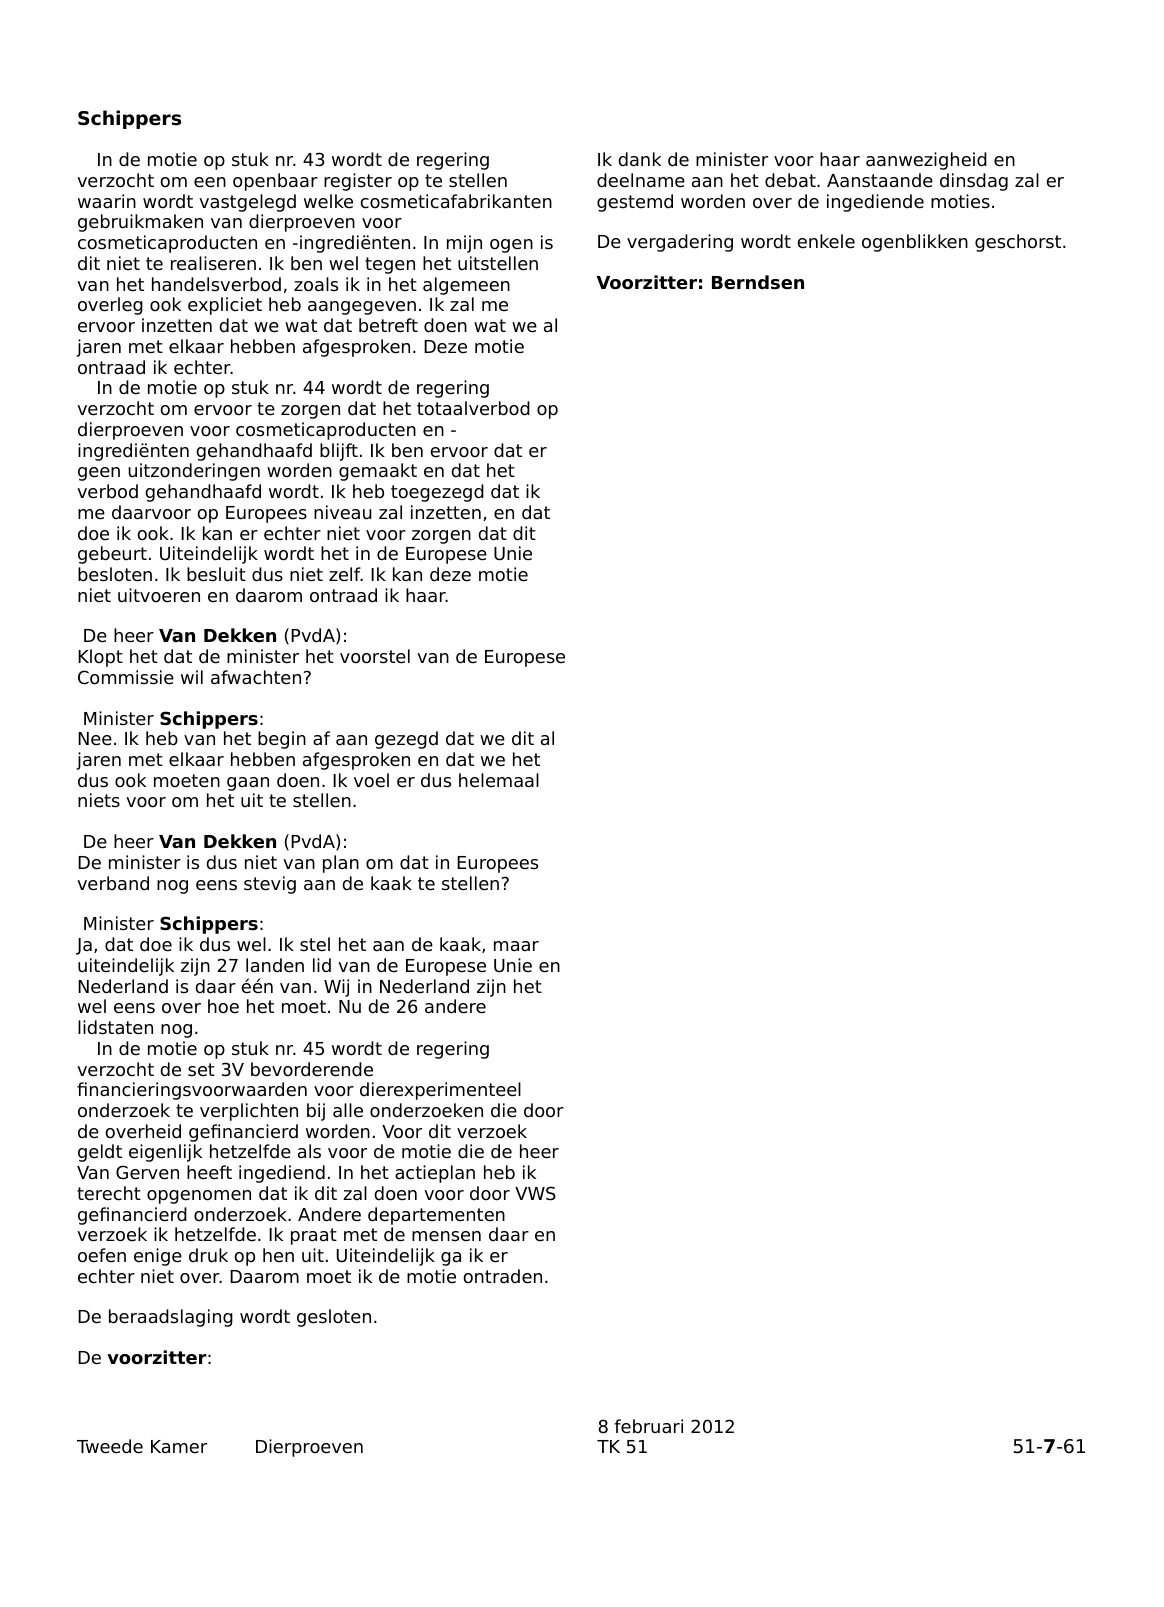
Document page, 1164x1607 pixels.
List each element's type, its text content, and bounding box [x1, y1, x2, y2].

text Nee. Ik heb van het begin af aan gezegd dat we dit al jaren met elkaar hebben afgesproken en dat we het dus ook moeten gaan doen. Ik voel er dus helemaal niets voor om het uit te stellen. [77, 729, 567, 812]
text In de motie op stuk nr. 44 wordt de regering verzocht om ervoor te zorgen dat het totaalverbod op dierproeven voor cosmeticaproducten en -ingrediënten gehandhaafd blijft. Ik ben ervoor dat er geen uitzonderingen worden gemaakt en dat het verbod gehandhaafd wordt. Ik heb toegezegd dat ik me daarvoor op Europees niveau zal inzetten, en dat doe ik ook. Ik kan er echter niet voor zorgen dat dit gebeurt. Uiteindelijk wordt het in de Europese Unie besloten. Ik besluit dus niet zelf. Ik kan deze motie niet uitvoeren en daarom ontraad ik haar. [77, 378, 567, 606]
text De heer Van Dekken (PvdA): [77, 626, 567, 647]
text De vergadering wordt enkele ogenblikken geschorst. [596, 232, 1087, 253]
text Ik dank de minister voor haar aanwezigheid en deelname aan het debat. Aanstaande dinsdag zal er gestemd worden over de ingediende moties. [596, 150, 1087, 212]
text Minister Schippers: [77, 914, 567, 935]
text In de motie op stuk nr. 45 wordt de regering verzocht de set 3V bevorderende financieringsvoorwaarden voor dierexperimenteel onderzoek te verplichten bij alle onderzoeken die door de overheid gefinancierd worden. Voor dit verzoek geldt eigenlijk hetzelfde als voor de motie die de heer Van Gerven heeft ingediend. In het actieplan heb ik terecht opgenomen dat ik dit zal doen voor door VWS gefinancierd onderzoek. Andere departementen verzoek ik hetzelfde. Ik praat met de mensen daar en oefen enige druk op hen uit. Uiteindelijk ga ik er echter niet over. Daarom moet ik de motie ontraden. [77, 1039, 567, 1287]
text De voorzitter: [77, 1348, 567, 1369]
text Klopt het dat de minister het voorstel van de Europese Commissie wil afwachten? [77, 647, 567, 688]
text De heer Van Dekken (PvdA): [77, 832, 567, 853]
text Voorzitter: Berndsen [596, 273, 1087, 294]
text De beraadslaging wordt gesloten. [77, 1307, 567, 1328]
text In de motie op stuk nr. 43 wordt de regering verzocht om een openbaar register op te stellen waarin wordt vastgelegd welke cosmeticafabrikanten gebruikmaken van dierproeven voor cosmeticaproducten en -ingrediënten. In mijn ogen is dit niet te realiseren. Ik ben wel tegen het uitstellen van het handelsverbod, zoals ik in het algemeen overleg ook expliciet heb aangegeven. Ik zal me ervoor inzetten dat we wat dat betreft doen wat we al jaren met elkaar hebben afgesproken. Deze motie ontraad ik echter. [77, 150, 567, 378]
text Ja, dat doe ik dus wel. Ik stel het aan de kaak, maar uiteindelijk zijn 27 landen lid van de Europese Unie en Nederland is daar één van. Wij in Nederland zijn het wel eens over hoe het moet. Nu de 26 andere lidstaten nog. [77, 935, 567, 1039]
text De minister is dus niet van plan om dat in Europees verband nog eens stevig aan de kaak te stellen? [77, 853, 567, 894]
text Minister Schippers: [77, 708, 567, 729]
